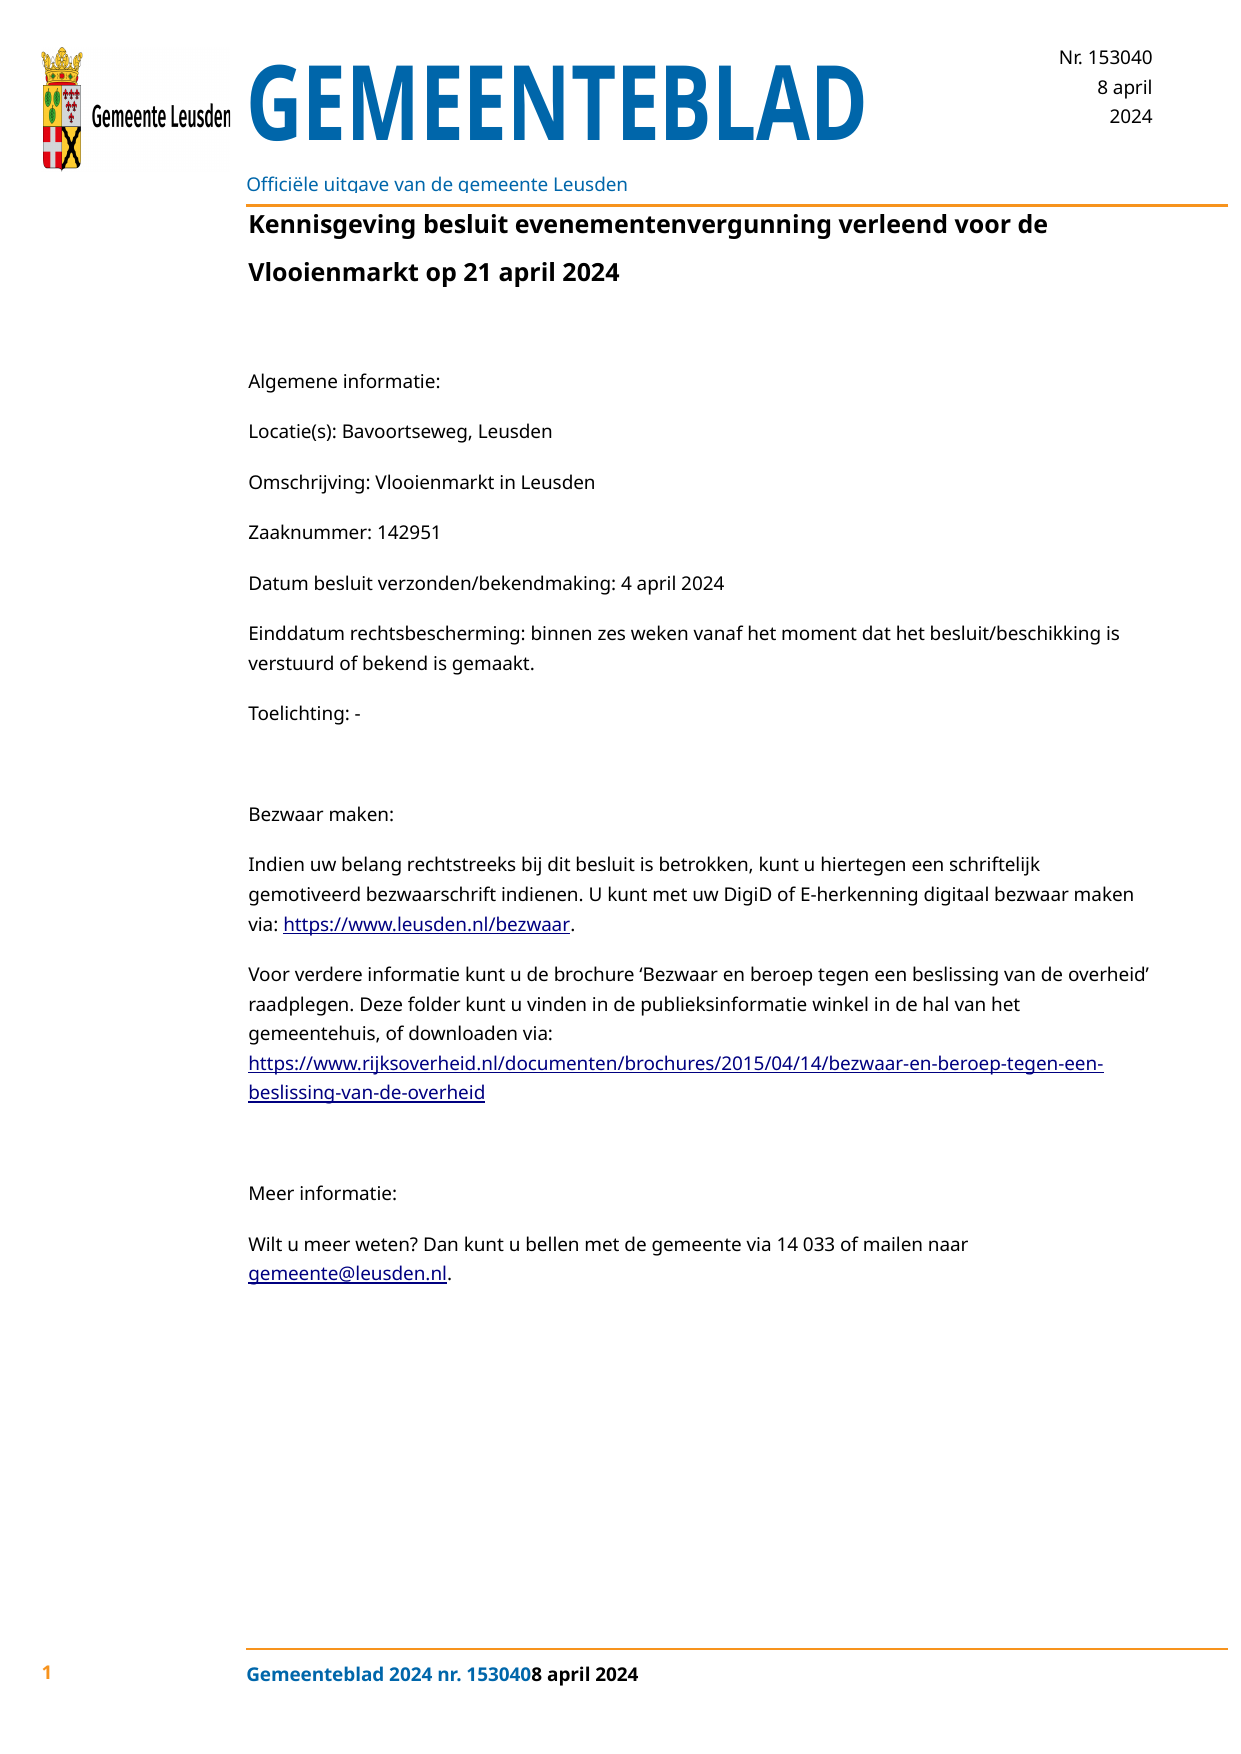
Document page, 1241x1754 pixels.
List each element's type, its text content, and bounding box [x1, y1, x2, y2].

text Zaaknummer: 142951 [248, 519, 1152, 545]
text Toelichting: - [248, 700, 1152, 726]
text Omschrijving: Vlooienmarkt in Leusden [248, 469, 1152, 495]
text Meer informatie: [248, 1180, 1152, 1206]
text Einddatum rechtsbescherming: binnen zes weken vanaf het moment dat het besluit/beschikking is verstuurd of bekend is gemaakt. [248, 620, 1152, 676]
text Datum besluit verzonden/bekendmaking: 4 april 2024 [248, 570, 1152, 596]
text Wilt u meer weten? Dan kunt u bellen met de gemeente via 14 033 of mailen naar gemeente@leusden.nl. [248, 1231, 1152, 1286]
text Kennisgeving besluit evenementenvergunning verleend voor de Vlooienmarkt op 21 april 2024 [248, 207, 1152, 288]
text Algemene informatie: [248, 368, 1152, 394]
text Indien uw belang rechtstreeks bij dit besluit is betrokken, kunt u hiertegen een schriftelijk gemotiveerd bezwaarschrift indienen. U kunt met uw DigiD of E-herkenning digitaal bezwaar maken via: https://www.leusden.nl/bezwaar. [248, 852, 1152, 937]
text Locatie(s): Bavoortseweg, Leusden [248, 419, 1152, 444]
text Bezwaar maken: [248, 801, 1152, 827]
text Voor verdere informatie kunt u de brochure ‘Bezwaar en beroep tegen een beslissing van de overheid’ raadplegen. Deze folder kunt u vinden in de publieksinformatie winkel in de hal van het gemeentehuis, of downloaden via: https://www.rijksoverheid.nl/documenten/brochures/2015/04/14/bezwaar-en-beroep-tegen-een-beslissing-van-de-overheid [248, 961, 1152, 1105]
picture [41, 47, 231, 172]
